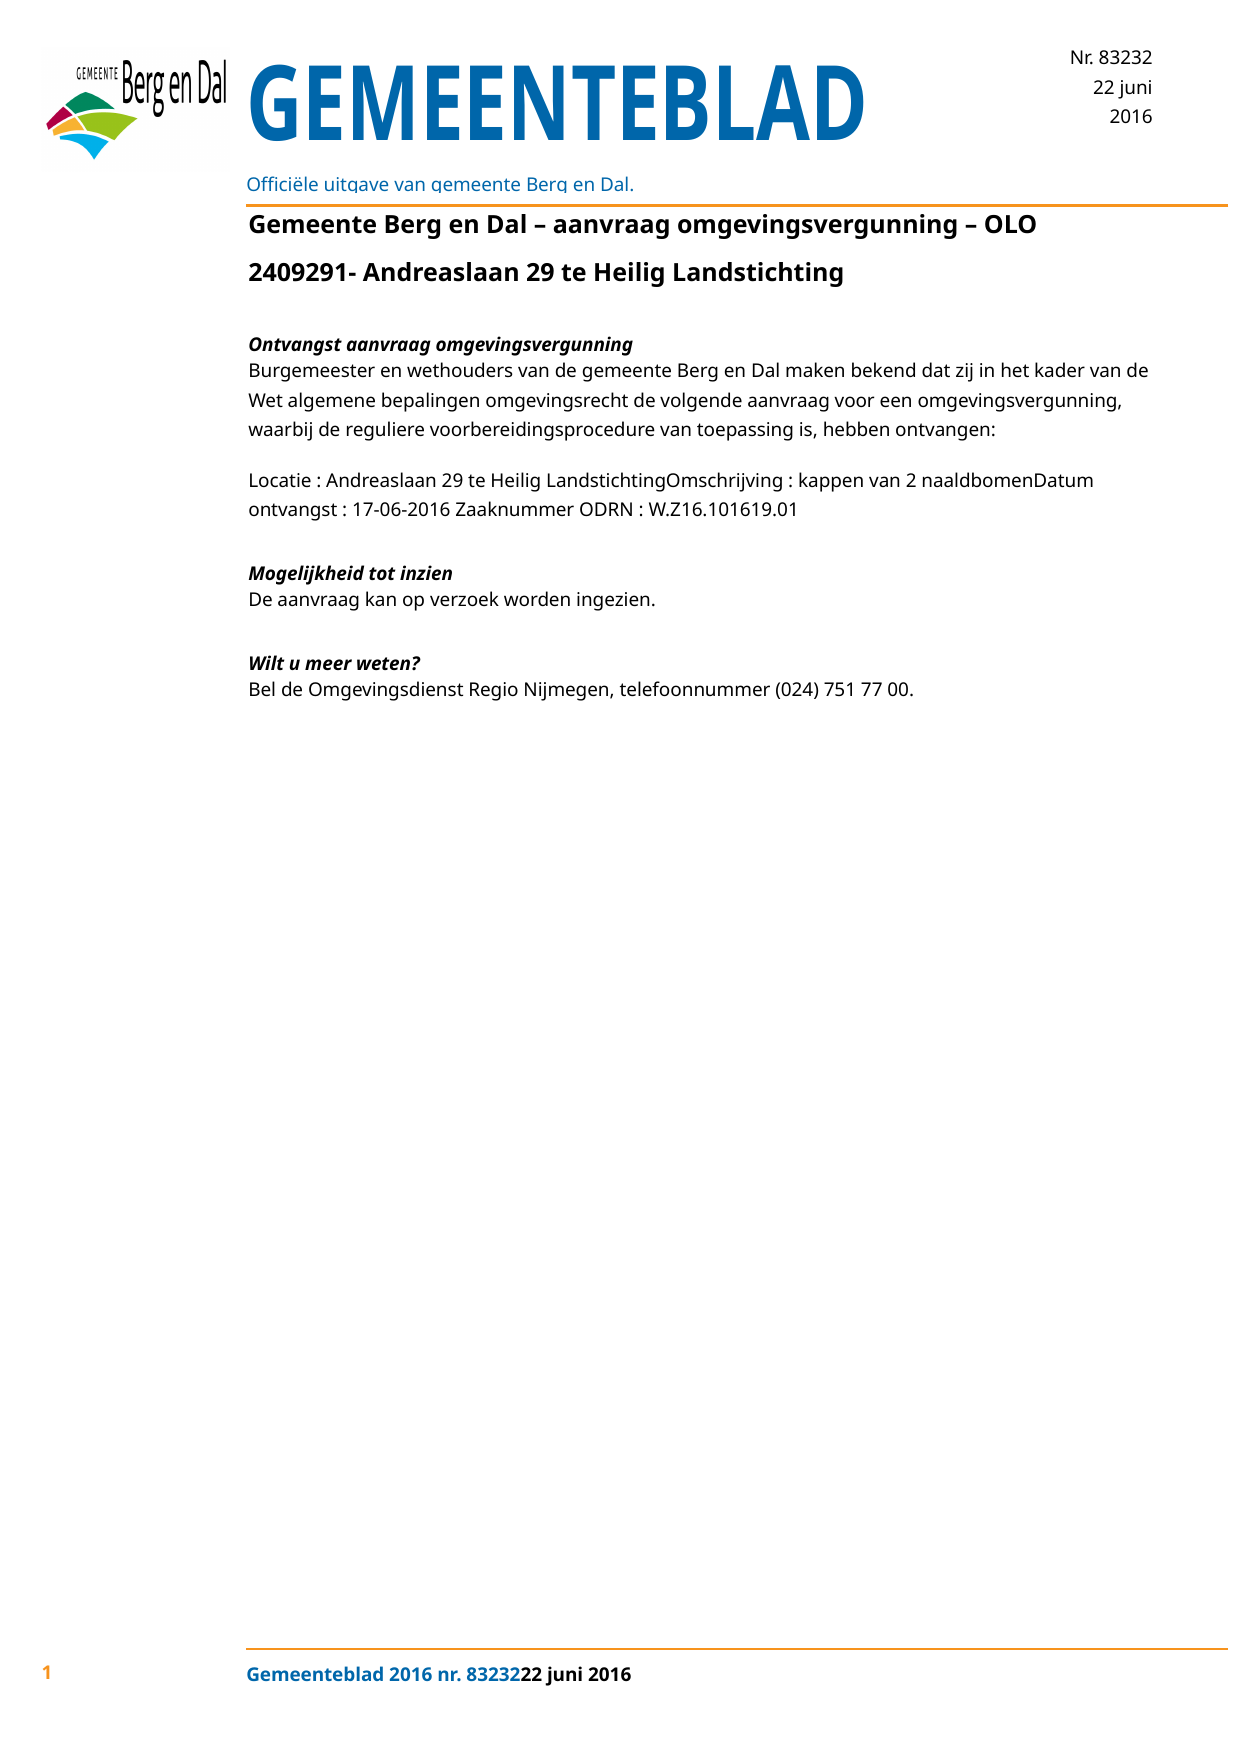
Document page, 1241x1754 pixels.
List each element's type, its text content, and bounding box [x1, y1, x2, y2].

text Burgemeester en wethouders van de gemeente Berg en Dal maken bekend dat zij in het kader van de Wet algemene bepalingen omgevingsrecht de volgende aanvraag voor een omgevingsvergunning, waarbij de reguliere voorbereidingsprocedure van toepassing is, hebben ontvangen: [248, 357, 1152, 442]
text Locatie : Andreaslaan 29 te Heilig LandstichtingOmschrijving : kappen van 2 naaldbomenDatum ontvangst : 17-06-2016 Zaaknummer ODRN : W.Z16.101619.01 [248, 467, 1152, 522]
text De aanvraag kan op verzoek worden ingezien. [248, 586, 1152, 612]
text Wilt u meer weten? [248, 650, 1152, 676]
text Bel de Omgevingsdienst Regio Nijmegen, telefoonnummer (024) 751 77 00. [248, 676, 1152, 701]
text Gemeente Berg en Dal – aanvraag omgevingsvergunning – OLO 2409291- Andreaslaan 29 te Heilig Landstichting [248, 207, 1152, 288]
text Mogelijkheid tot inzien [248, 560, 1152, 586]
picture [41, 47, 231, 172]
text Ontvangst aanvraag omgevingsvergunning [248, 331, 1152, 357]
